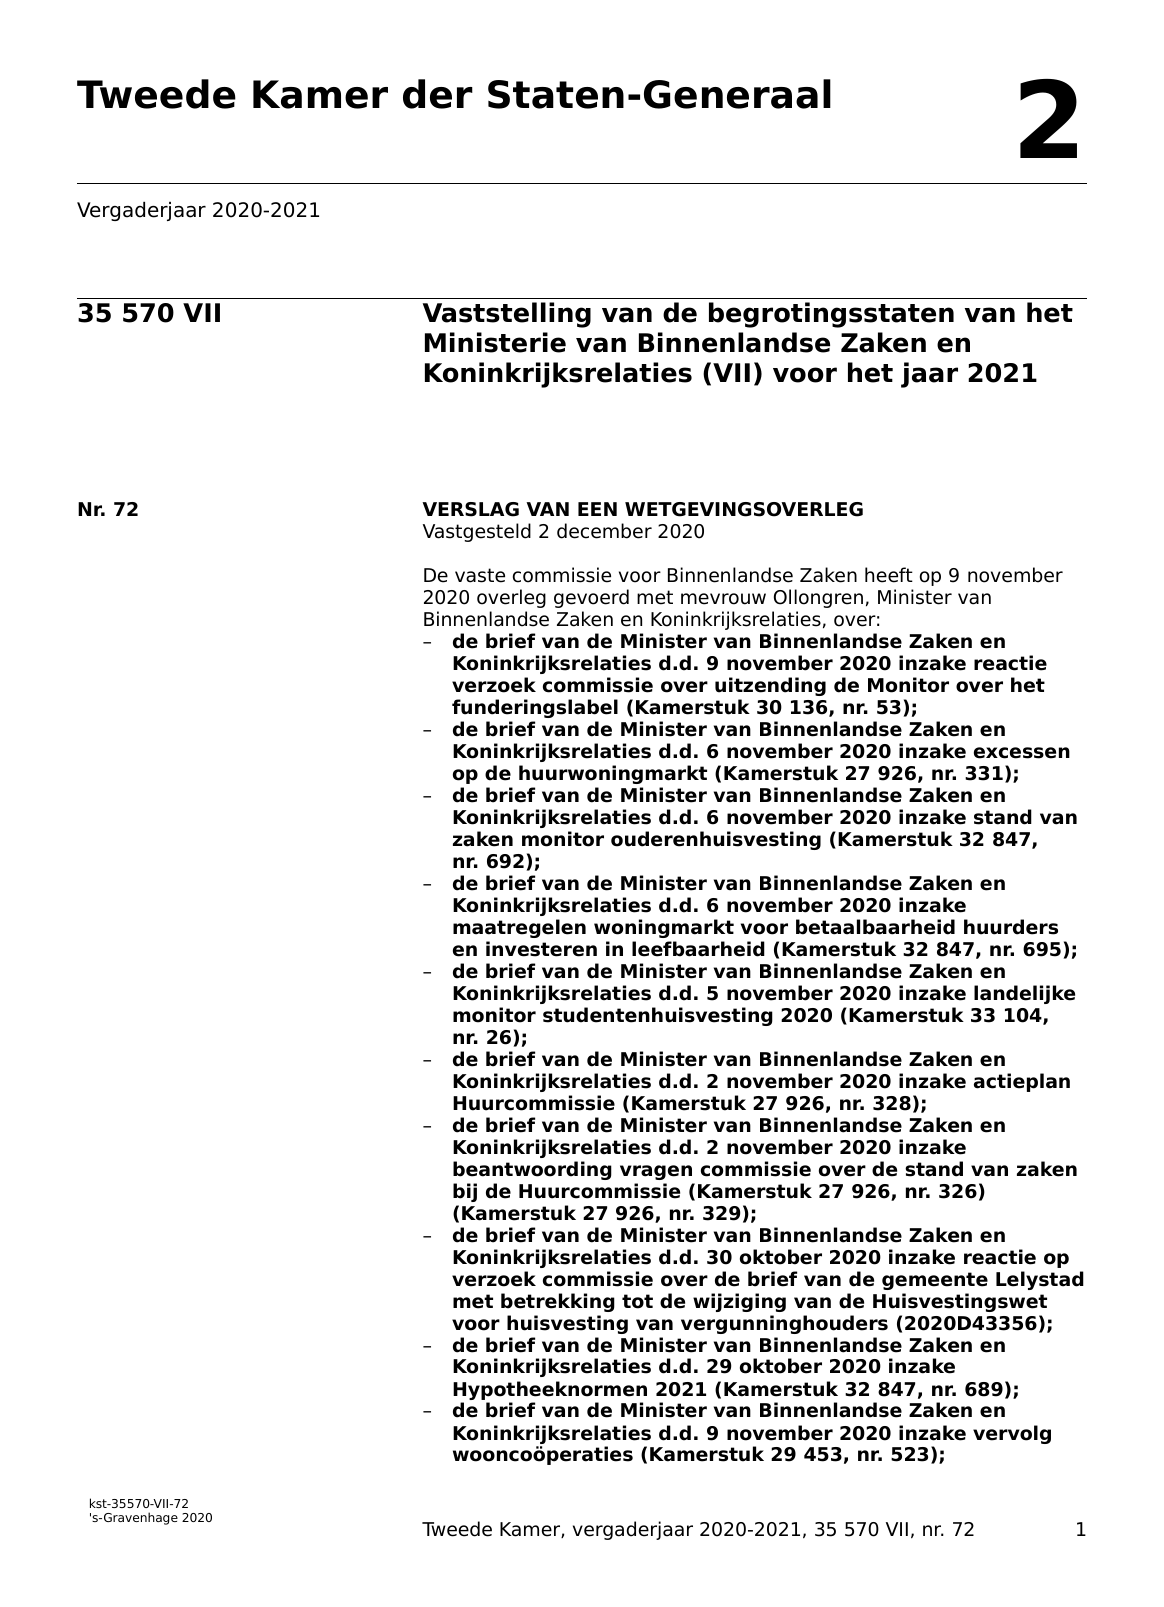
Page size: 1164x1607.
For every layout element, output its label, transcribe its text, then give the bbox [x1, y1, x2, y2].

text – de brief van de Minister van Binnenlandse Zaken en Koninkrijksrelaties d.d. 9 november 2020 inzake vervolg wooncoöperaties (Kamerstuk 29 453, nr. 523); [422, 1400, 1087, 1466]
subtitle 35 570 VII Vaststelling van de begrotingsstaten van het Ministerie van Binnenlandse Zaken en Koninkrijksrelaties (VII) voor het jaar 2021 [77, 299, 1087, 388]
text 's-Gravenhage 2020 [88, 1511, 323, 1525]
text – de brief van de Minister van Binnenlandse Zaken en Koninkrijksrelaties d.d. 6 november 2020 inzake stand van zaken monitor ouderenhuisvesting (Kamerstuk 32 847, nr. 692); [422, 785, 1087, 873]
text – de brief van de Minister van Binnenlandse Zaken en Koninkrijksrelaties d.d. 6 november 2020 inzake excessen op de huurwoningmarkt (Kamerstuk 27 926, nr. 331); [422, 719, 1087, 785]
text Vastgesteld 2 december 2020 [422, 521, 1087, 543]
table_header 2 [886, 59, 1087, 183]
text – de brief van de Minister van Binnenlandse Zaken en Koninkrijksrelaties d.d. 6 november 2020 inzake maatregelen woningmarkt voor betaalbaarheid huurders en investeren in leefbaarheid (Kamerstuk 32 847, nr. 695); [422, 873, 1087, 961]
subtitle Nr. 72 VERSLAG VAN EEN WETGEVINGSOVERLEG [77, 499, 1087, 521]
text – de brief van de Minister van Binnenlandse Zaken en Koninkrijksrelaties d.d. 9 november 2020 inzake reactie verzoek commissie over uitzending de Monitor over het funderingslabel (Kamerstuk 30 136, nr. 53); [422, 631, 1087, 719]
text kst-35570-VII-72 [88, 1497, 323, 1511]
text – de brief van de Minister van Binnenlandse Zaken en Koninkrijksrelaties d.d. 2 november 2020 inzake beantwoording vragen commissie over de stand van zaken bij de Huurcommissie (Kamerstuk 27 926, nr. 326) (Kamerstuk 27 926, nr. 329); [422, 1115, 1087, 1224]
table_cell Vergaderjaar 2020-2021 [77, 184, 1087, 298]
text – de brief van de Minister van Binnenlandse Zaken en Koninkrijksrelaties d.d. 5 november 2020 inzake landelijke monitor studentenhuisvesting 2020 (Kamerstuk 33 104, nr. 26); [422, 961, 1087, 1049]
table_header Tweede Kamer der Staten-Generaal [77, 59, 886, 183]
text De vaste commissie voor Binnenlandse Zaken heeft op 9 november 2020 overleg gevoerd met mevrouw Ollongren, Minister van Binnenlandse Zaken en Koninkrijksrelaties, over: [422, 565, 1087, 631]
text – de brief van de Minister van Binnenlandse Zaken en Koninkrijksrelaties d.d. 2 november 2020 inzake actieplan Huurcommissie (Kamerstuk 27 926, nr. 328); [422, 1049, 1087, 1115]
text – de brief van de Minister van Binnenlandse Zaken en Koninkrijksrelaties d.d. 30 oktober 2020 inzake reactie op verzoek commissie over de brief van de gemeente Lelystad met betrekking tot de wijziging van de Huisvestingswet voor huisvesting van vergunninghouders (2020D43356); [422, 1224, 1087, 1334]
text – de brief van de Minister van Binnenlandse Zaken en Koninkrijksrelaties d.d. 29 oktober 2020 inzake Hypotheeknormen 2021 (Kamerstuk 32 847, nr. 689); [422, 1334, 1087, 1400]
